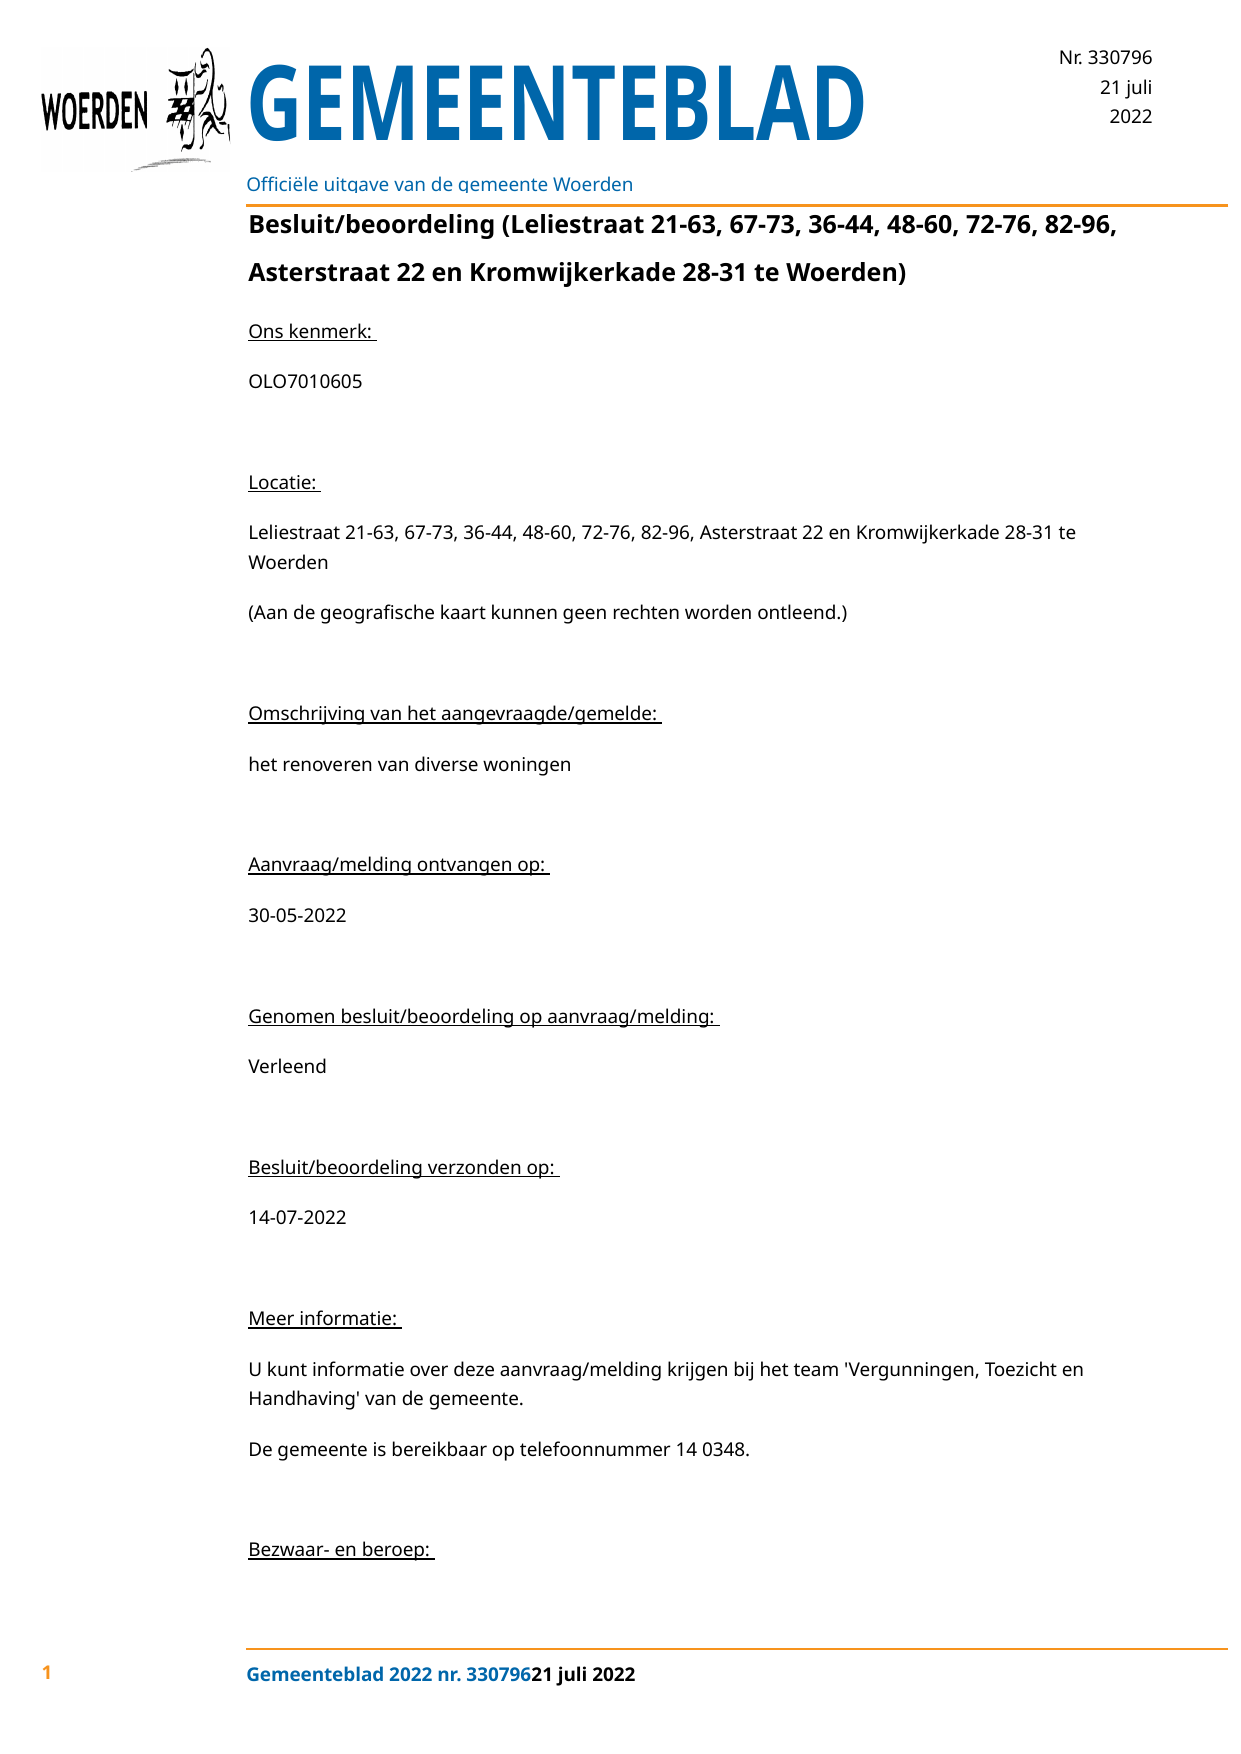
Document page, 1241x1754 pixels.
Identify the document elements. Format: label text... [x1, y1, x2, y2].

text Besluit/beoordeling verzonden op: [248, 1154, 1152, 1180]
text 14-07-2022 [248, 1204, 1152, 1230]
text het renoveren van diverse woningen [248, 751, 1152, 777]
text Genomen besluit/beoordeling op aanvraag/melding: [248, 1003, 1152, 1029]
text Besluit/beoordeling (Leliestraat 21-63, 67-73, 36-44, 48-60, 72-76, 82-96, Asterstraat 22 en Kromwijkerkade 28-31 te Woerden) [248, 207, 1152, 288]
text Ons kenmerk: [248, 318, 1152, 344]
text Meer informatie: [248, 1305, 1152, 1331]
text (Aan de geografische kaart kunnen geen rechten worden ontleend.) [248, 599, 1152, 625]
text Bezwaar- en beroep: [248, 1537, 1152, 1562]
text De gemeente is bereikbaar op telefoonnummer 14 0348. [248, 1436, 1152, 1462]
text Leliestraat 21-63, 67-73, 36-44, 48-60, 72-76, 82-96, Asterstraat 22 en Kromwijkerkade 28-31 te Woerden [248, 519, 1152, 575]
text 30-05-2022 [248, 902, 1152, 928]
text Verleend [248, 1053, 1152, 1079]
text Locatie: [248, 469, 1152, 495]
text OLO7010605 [248, 368, 1152, 394]
text Aanvraag/melding ontvangen op: [248, 852, 1152, 877]
text Omschrijving van het aangevraagde/gemelde: [248, 700, 1152, 726]
text U kunt informatie over deze aanvraag/melding krijgen bij het team 'Vergunningen, Toezicht en Handhaving' van de gemeente. [248, 1356, 1152, 1411]
picture [41, 47, 231, 172]
